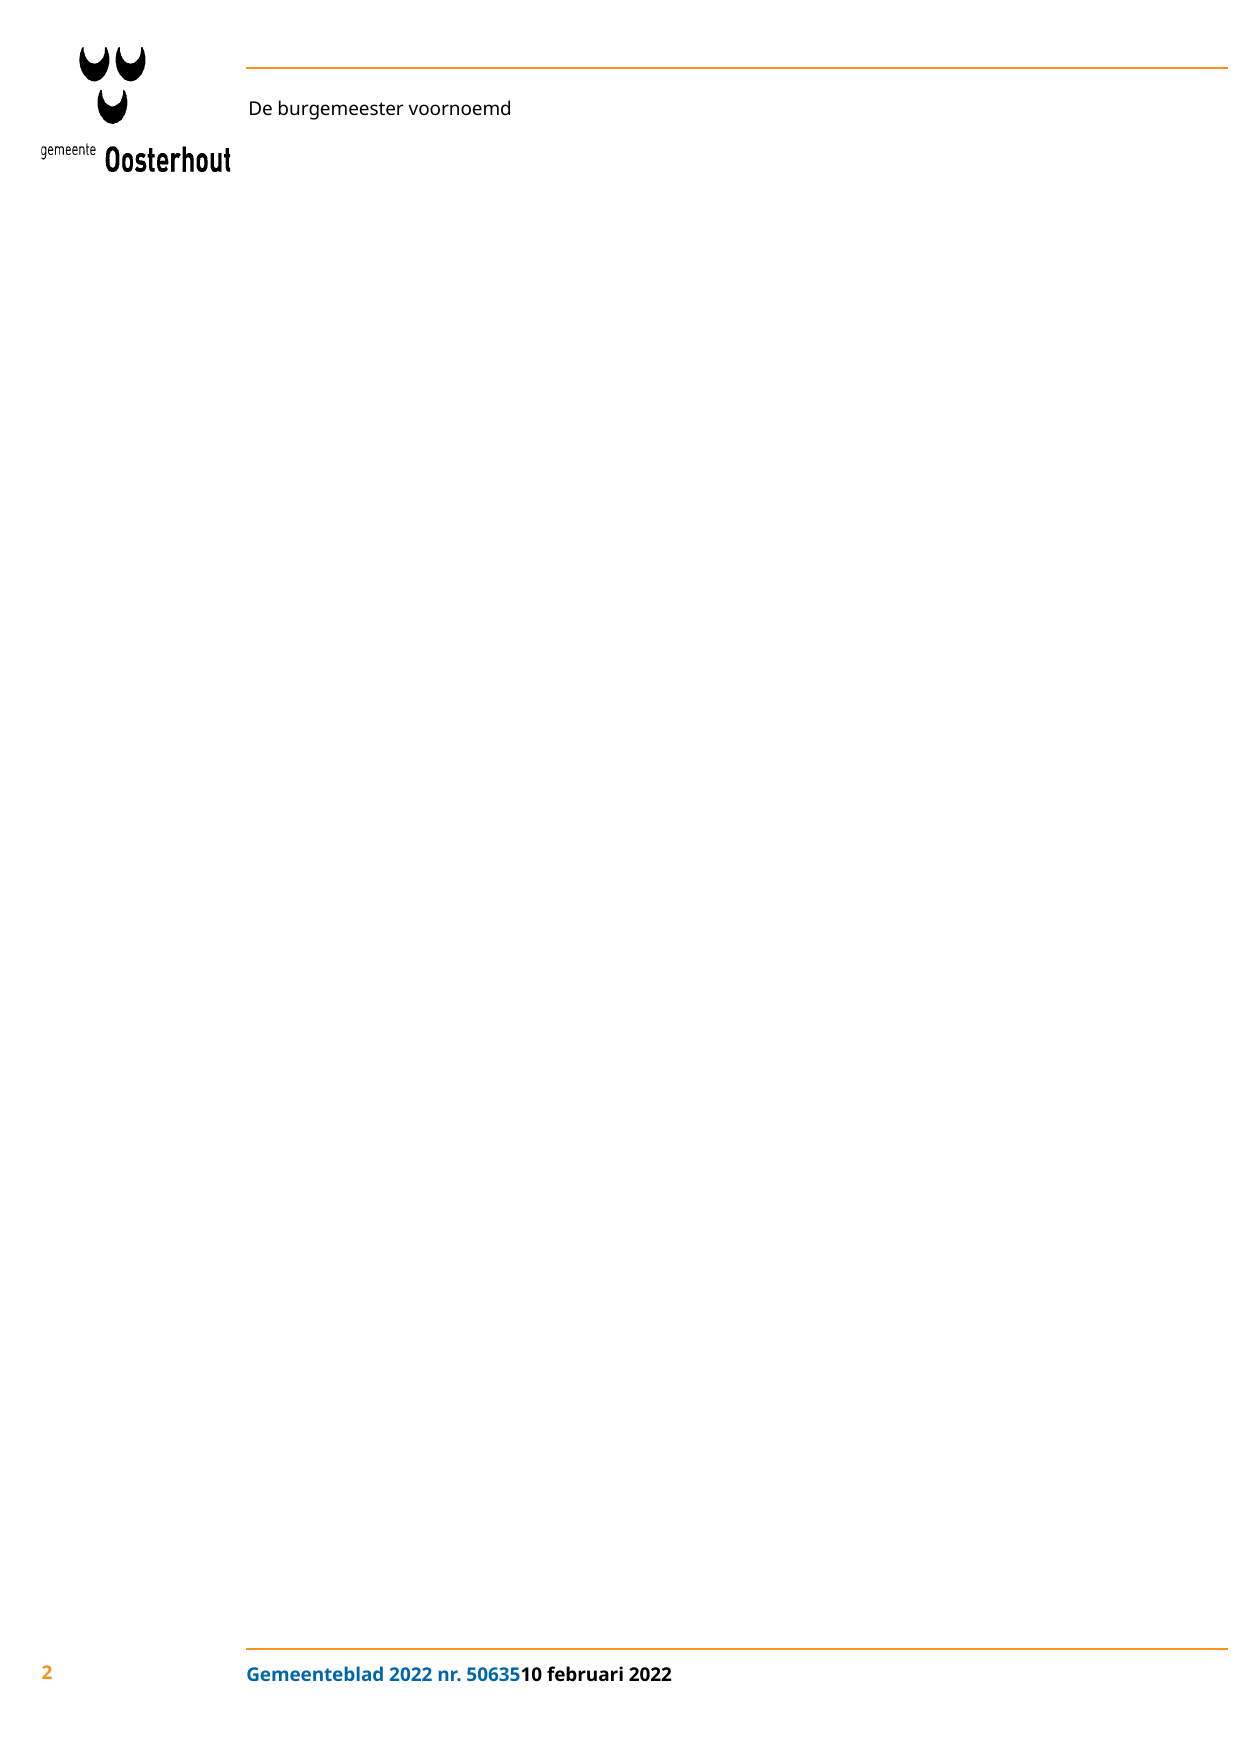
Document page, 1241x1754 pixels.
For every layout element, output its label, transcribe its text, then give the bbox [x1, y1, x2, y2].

picture [41, 47, 231, 172]
text De burgemeester voornoemd [248, 95, 1152, 121]
